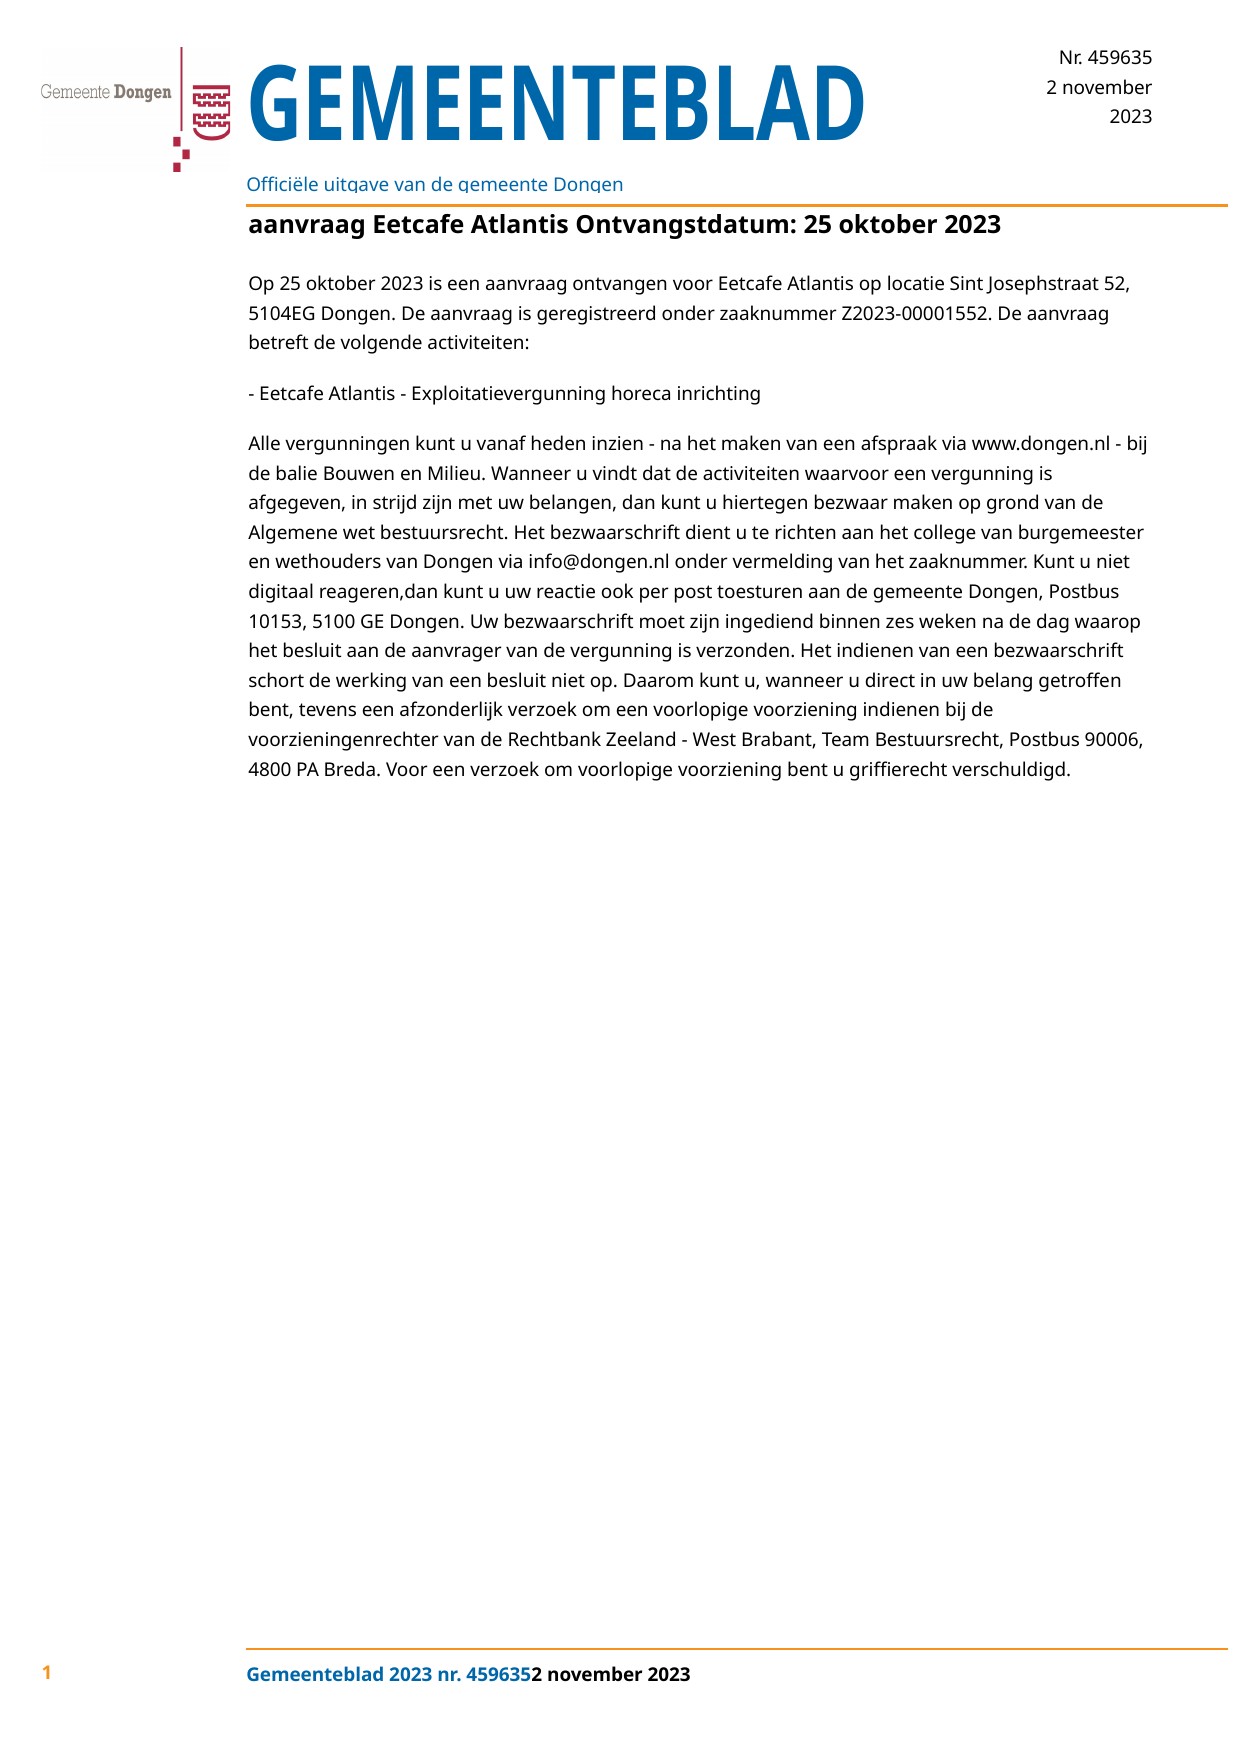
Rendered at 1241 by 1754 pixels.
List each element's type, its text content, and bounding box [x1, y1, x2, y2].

picture [41, 47, 231, 172]
text Op 25 oktober 2023 is een aanvraag ontvangen voor Eetcafe Atlantis op locatie Sint Josephstraat 52, 5104EG Dongen. De aanvraag is geregistreerd onder zaaknummer Z2023-00001552. De aanvraag betreft de volgende activiteiten: [248, 270, 1152, 355]
text aanvraag Eetcafe Atlantis Ontvangstdatum: 25 oktober 2023 [248, 207, 1152, 241]
text - Eetcafe Atlantis - Exploitatievergunning horeca inrichting [248, 380, 1152, 406]
text Alle vergunningen kunt u vanaf heden inzien - na het maken van een afspraak via www.dongen.nl - bij de balie Bouwen en Milieu. Wanneer u vindt dat de activiteiten waarvoor een vergunning is afgegeven, in strijd zijn met uw belangen, dan kunt u hiertegen bezwaar maken op grond van de Algemene wet bestuursrecht. Het bezwaarschrift dient u te richten aan het college van burgemeester en wethouders van Dongen via info@dongen.nl onder vermelding van het zaaknummer. Kunt u niet digitaal reageren,dan kunt u uw reactie ook per post toesturen aan de gemeente Dongen, Postbus 10153, 5100 GE Dongen. Uw bezwaarschrift moet zijn ingediend binnen zes weken na de dag waarop het besluit aan de aanvrager van de vergunning is verzonden. Het indienen van een bezwaarschrift schort de werking van een besluit niet op. Daarom kunt u, wanneer u direct in uw belang getroffen bent, tevens een afzonderlijk verzoek om een voorlopige voorziening indienen bij de voorzieningenrechter van de Rechtbank Zeeland - West Brabant, Team Bestuursrecht, Postbus 90006, 4800 PA Breda. Voor een verzoek om voorlopige voorziening bent u griffierecht verschuldigd. [248, 430, 1152, 781]
